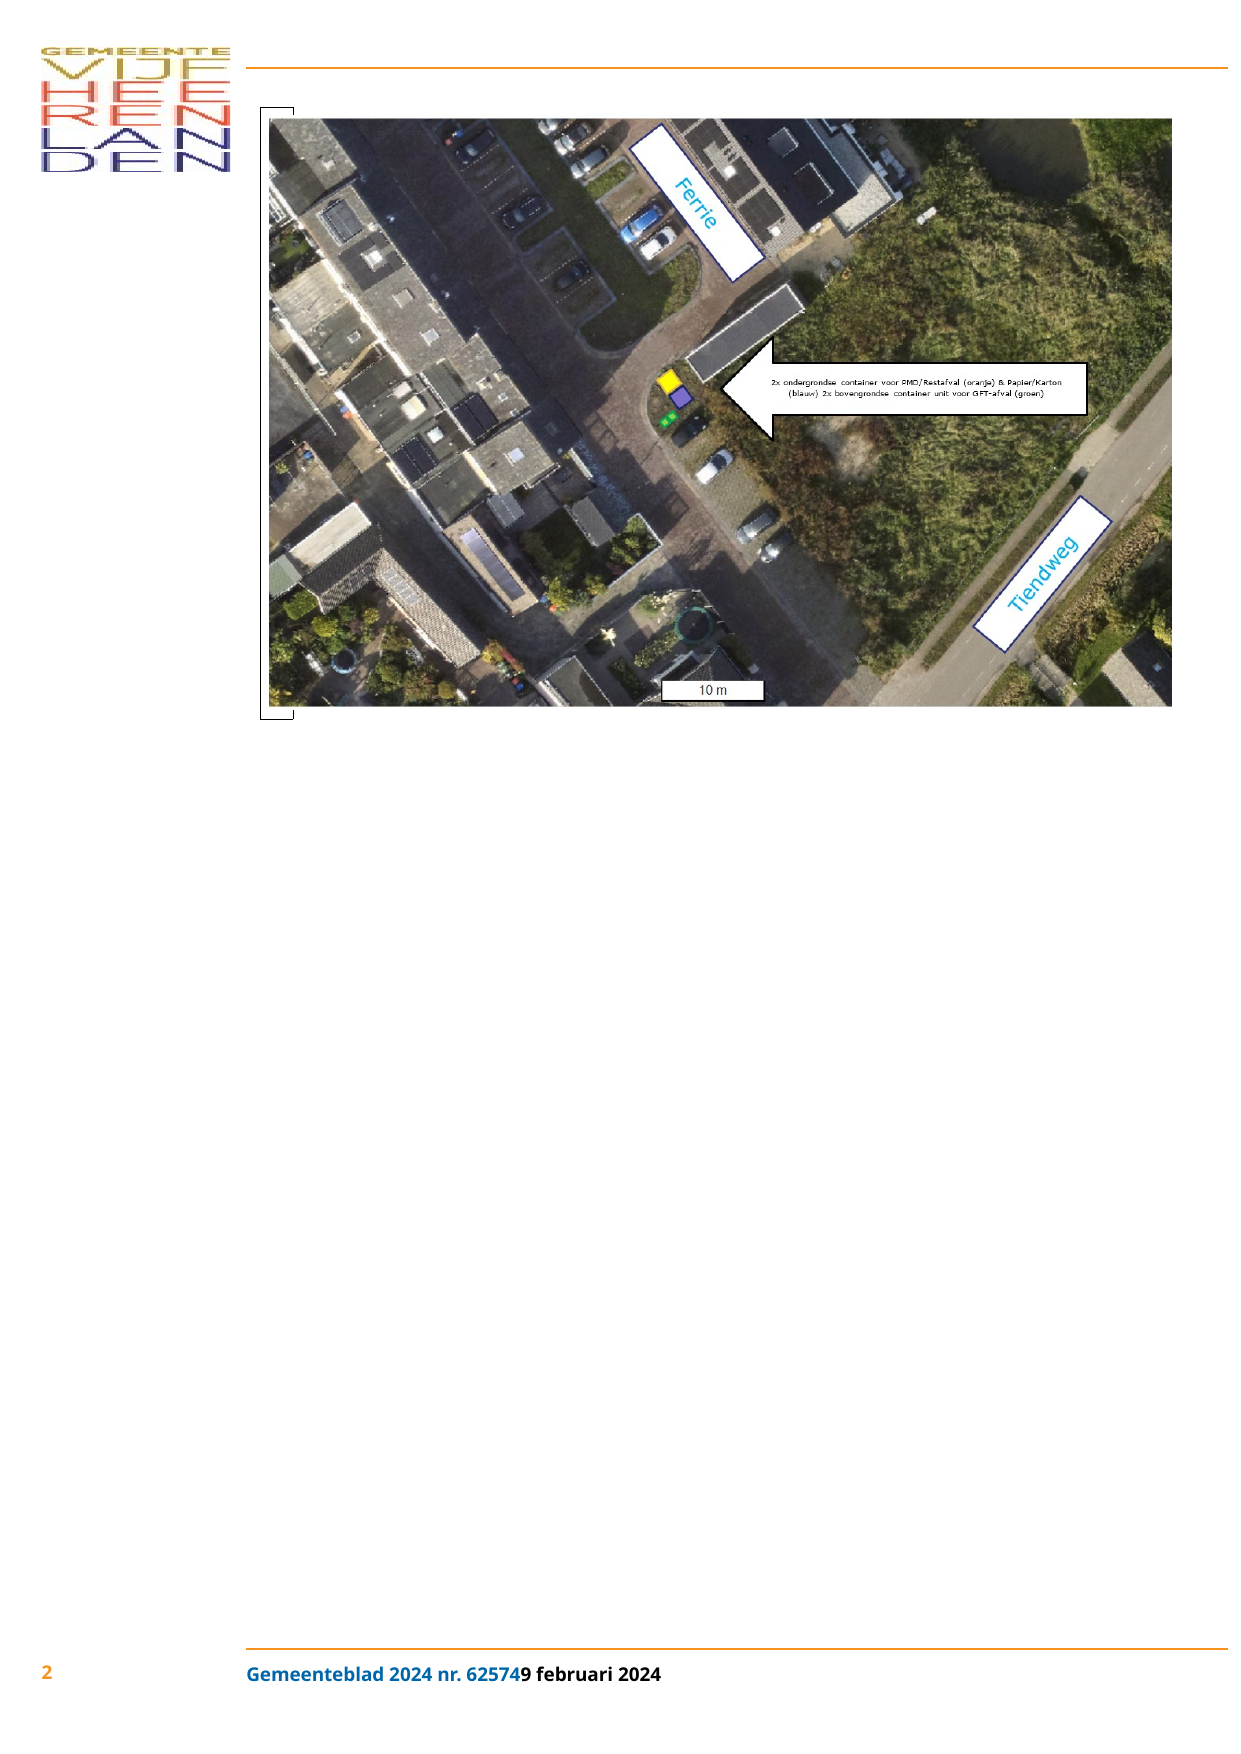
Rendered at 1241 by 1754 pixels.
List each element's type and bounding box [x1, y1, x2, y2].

picture [268, 115, 1173, 710]
picture [41, 47, 231, 172]
